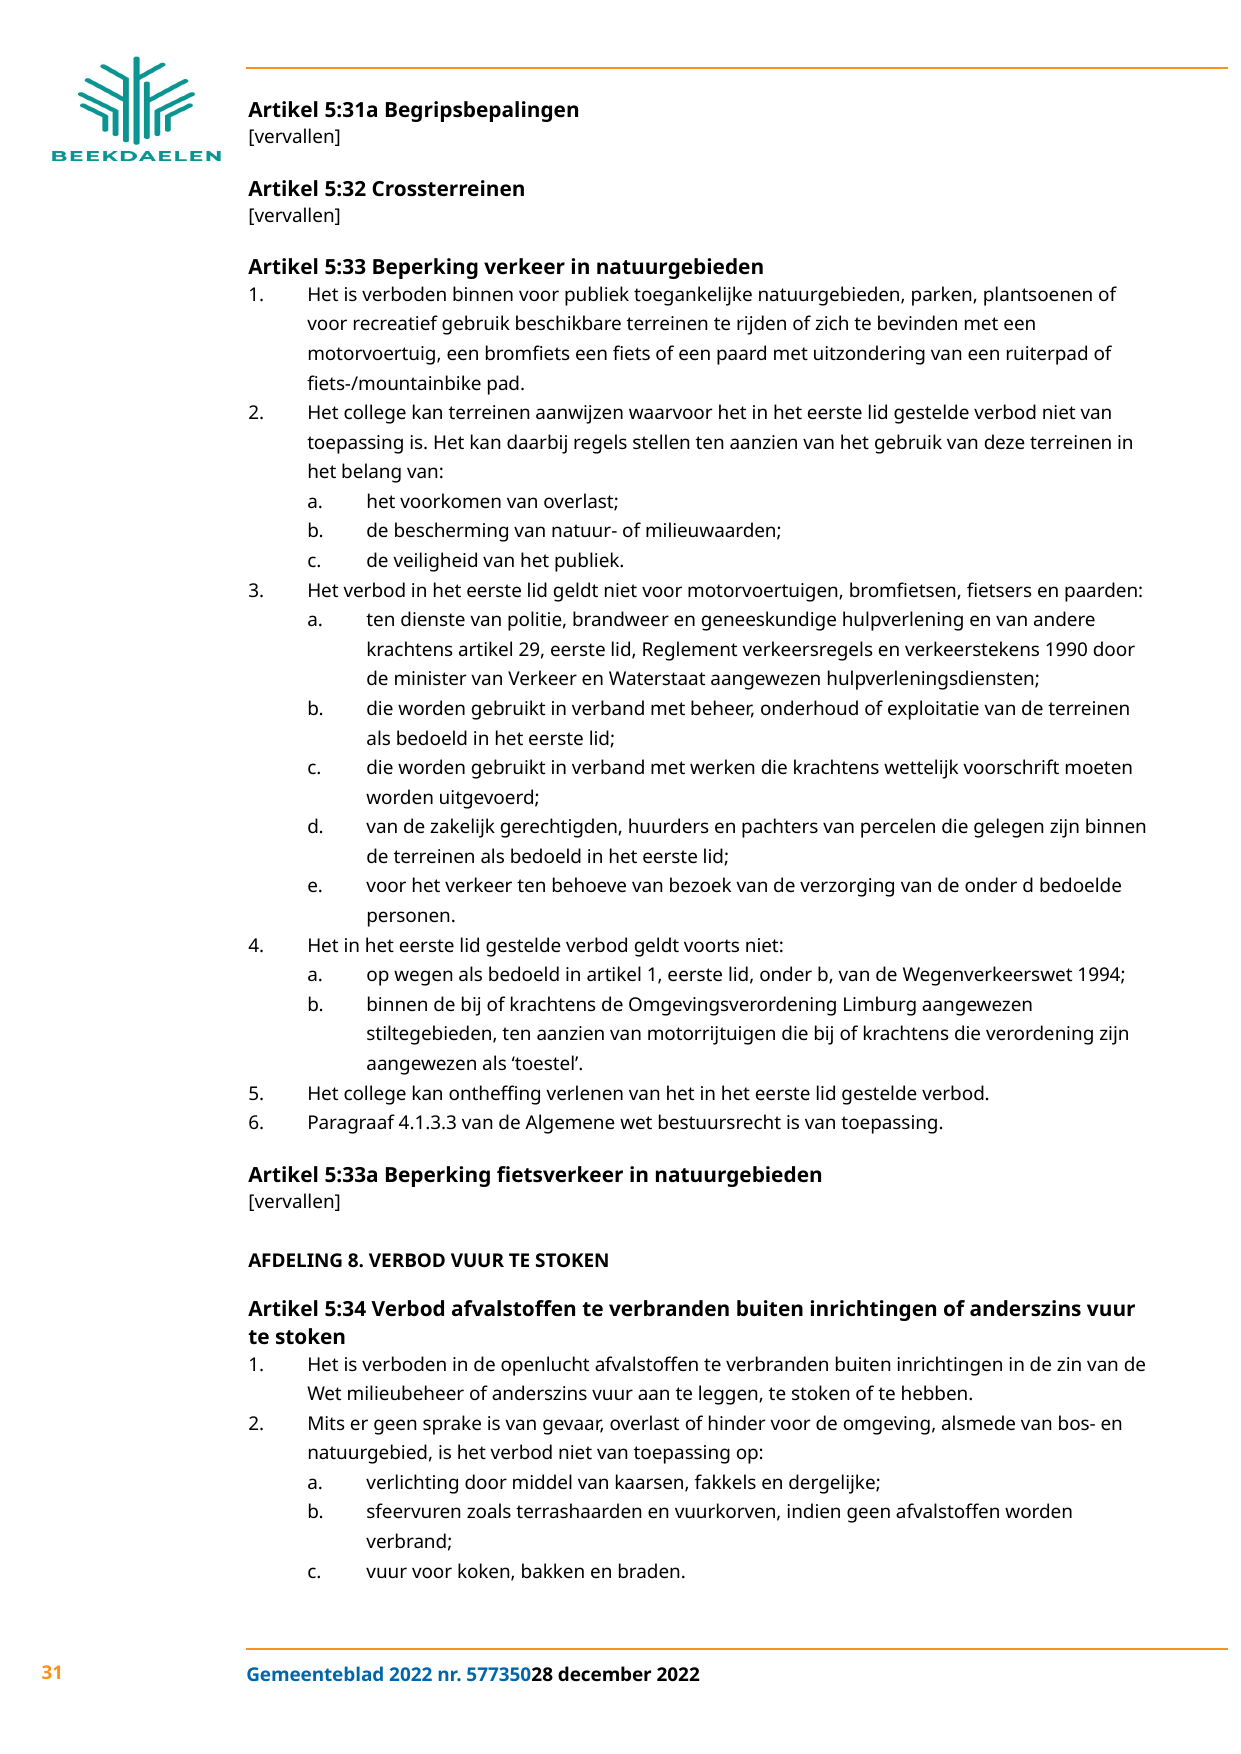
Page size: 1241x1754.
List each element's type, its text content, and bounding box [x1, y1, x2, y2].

list Het in het eerste lid gestelde verbod geldt voorts niet: [248, 932, 1152, 957]
text AFDELING 8. VERBOD VUUR TE STOKEN [248, 1247, 1152, 1273]
list vuur voor koken, bakken en braden. [307, 1558, 1152, 1583]
list die worden gebruikt in verband met werken die krachtens wettelijk voorschrift moeten worden uitgevoerd; [307, 754, 1152, 809]
list Het college kan ontheffing verlenen van het in het eerste lid gestelde verbod. [248, 1080, 1152, 1105]
list op wegen als bedoeld in artikel 1, eerste lid, onder b, van de Wegenverkeerswet 1994; [307, 961, 1152, 987]
list Het college kan terreinen aanwijzen waarvoor het in het eerste lid gestelde verbod niet van toepassing is. Het kan daarbij regels stellen ten aanzien van het gebruik van deze terreinen in het belang van: [248, 399, 1152, 484]
text Artikel 5:34 Verbod afvalstoffen te verbranden buiten inrichtingen of anderszins vuur te stoken [248, 1294, 1152, 1351]
list de bescherming van natuur- of milieuwaarden; [307, 518, 1152, 543]
list voor het verkeer ten behoeve van bezoek van de verzorging van de onder d bedoelde personen. [307, 873, 1152, 928]
list sfeervuren zoals terrashaarden en vuurkorven, indien geen afvalstoffen worden verbrand; [307, 1499, 1152, 1554]
text Artikel 5:33a Beperking fietsverkeer in natuurgebieden [248, 1160, 1152, 1188]
text [vervallen] [248, 123, 1152, 149]
list de veiligheid van het publiek. [307, 547, 1152, 573]
text Artikel 5:33 Beperking verkeer in natuurgebieden [248, 252, 1152, 281]
list Mits er geen sprake is van gevaar, overlast of hinder voor de omgeving, alsmede van bos- en natuurgebied, is het verbod niet van toepassing op: [248, 1410, 1152, 1465]
text Artikel 5:32 Crossterreinen [248, 174, 1152, 202]
list van de zakelijk gerechtigden, huurders en pachters van percelen die gelegen zijn binnen de terreinen als bedoeld in het eerste lid; [307, 813, 1152, 869]
text Artikel 5:31a Begripsbepalingen [248, 95, 1152, 123]
list Paragraaf 4.1.3.3 van de Algemene wet bestuursrecht is van toepassing. [248, 1109, 1152, 1135]
text [vervallen] [248, 1188, 1152, 1214]
picture [41, 47, 231, 172]
list binnen de bij of krachtens de Omgevingsverordening Limburg aangewezen stiltegebieden, ten aanzien van motorrijtuigen die bij of krachtens die verordening zijn aangewezen als ‘toestel’. [307, 991, 1152, 1076]
list Het is verboden binnen voor publiek toegankelijke natuurgebieden, parken, plantsoenen of voor recreatief gebruik beschikbare terreinen te rijden of zich te bevinden met een motorvoertuig, een bromfiets een fiets of een paard met uitzondering van een ruiterpad of fiets-/mountainbike pad. [248, 281, 1152, 395]
list die worden gebruikt in verband met beheer, onderhoud of exploitatie van de terreinen als bedoeld in het eerste lid; [307, 695, 1152, 750]
list Het is verboden in de openlucht afvalstoffen te verbranden buiten inrichtingen in de zin van de Wet milieubeheer of anderszins vuur aan te leggen, te stoken of te hebben. [248, 1351, 1152, 1406]
list Het verbod in het eerste lid geldt niet voor motorvoertuigen, bromfietsen, fietsers en paarden: [248, 577, 1152, 602]
list ten dienste van politie, brandweer en geneeskundige hulpverlening en van andere krachtens artikel 29, eerste lid, Reglement verkeersregels en verkeerstekens 1990 door de minister van Verkeer en Waterstaat aangewezen hulpverleningsdiensten; [307, 606, 1152, 691]
list verlichting door middel van kaarsen, fakkels en dergelijke; [307, 1469, 1152, 1495]
text [vervallen] [248, 202, 1152, 228]
list het voorkomen van overlast; [307, 488, 1152, 514]
